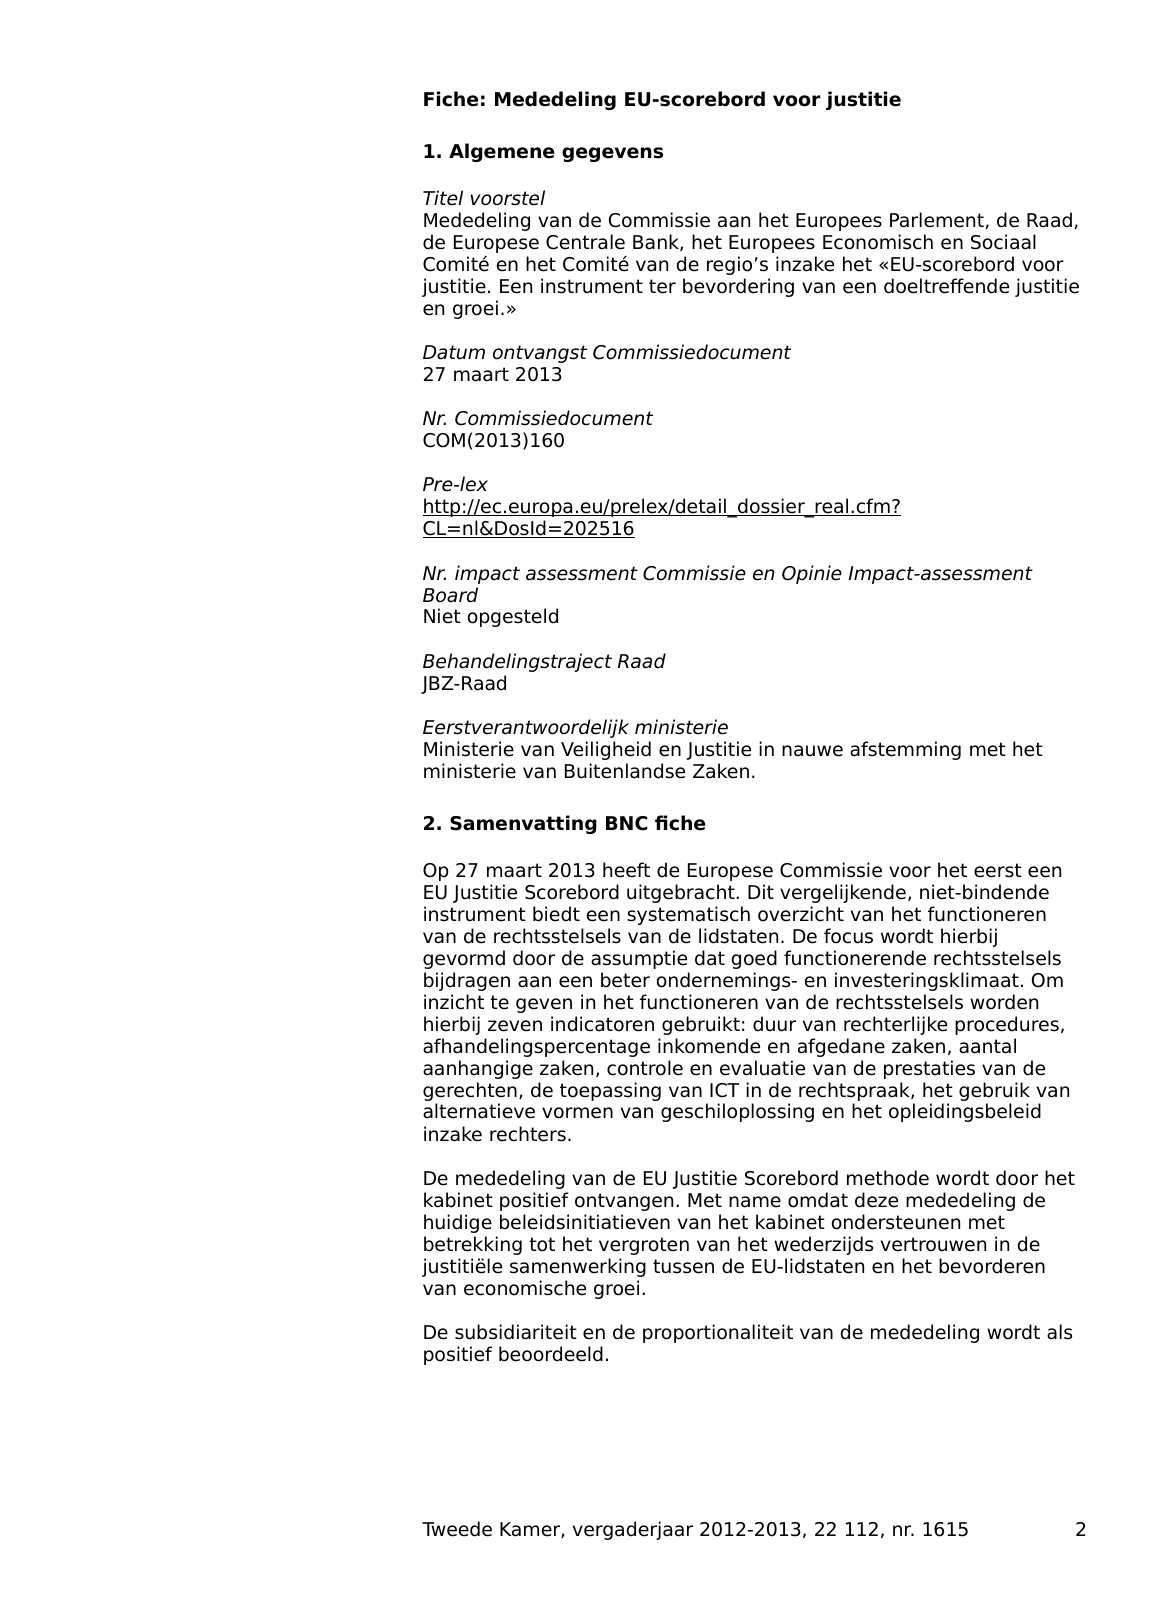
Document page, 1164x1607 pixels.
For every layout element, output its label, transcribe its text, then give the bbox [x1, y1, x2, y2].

text Nr. Commissiedocument [422, 408, 1087, 430]
text JBZ-Raad [422, 673, 1087, 694]
text http://ec.europa.eu/prelex/detail_dossier_real.cfm?CL=nl&DosId=202516 [422, 496, 1087, 540]
text Datum ontvangst Commissiedocument [422, 342, 1087, 364]
subtitle 2. Samenvatting BNC fiche [422, 813, 1087, 835]
text Eerstverantwoordelijk ministerie [422, 717, 1087, 739]
text Op 27 maart 2013 heeft de Europese Commissie voor het eerst een EU Justitie Scorebord uitgebracht. Dit vergelijkende, niet-bindende instrument biedt een systematisch overzicht van het functioneren van de rechtsstelsels van de lidstaten. De focus wordt hierbij gevormd door de assumptie dat goed functionerende rechtsstelsels bijdragen aan een beter ondernemings- en investeringsklimaat. Om inzicht te geven in het functioneren van de rechtsstelsels worden hierbij zeven indicatoren gebruikt: duur van rechterlijke procedures, afhandelingspercentage inkomende en afgedane zaken, aantal aanhangige zaken, controle en evaluatie van de prestaties van de gerechten, de toepassing van ICT in de rechtspraak, het gebruik van alternatieve vormen van geschiloplossing en het opleidingsbeleid inzake rechters. [422, 860, 1087, 1145]
text Behandelingstraject Raad [422, 651, 1087, 673]
text De mededeling van de EU Justitie Scorebord methode wordt door het kabinet positief ontvangen. Met name omdat deze mededeling de huidige beleidsinitiatieven van het kabinet ondersteunen met betrekking tot het vergroten van het wederzijds vertrouwen in de justitiële samenwerking tussen de EU-lidstaten en het bevorderen van economische groei. [422, 1168, 1087, 1299]
text 27 maart 2013 [422, 364, 1087, 386]
text Mededeling van de Commissie aan het Europees Parlement, de Raad, de Europese Centrale Bank, het Europees Economisch en Sociaal Comité en het Comité van de regio’s inzake het «EU-scorebord voor justitie. Een instrument ter bevordering van een doeltreffende justitie en groei.» [422, 210, 1087, 320]
text Niet opgesteld [422, 606, 1087, 628]
text Ministerie van Veiligheid en Justitie in nauwe afstemming met het ministerie van Buitenlandse Zaken. [422, 739, 1087, 783]
text Pre-lex [422, 474, 1087, 496]
text COM(2013)160 [422, 430, 1087, 452]
subtitle Fiche: Mededeling EU-scorebord voor justitie [422, 89, 1087, 111]
text Nr. impact assessment Commissie en Opinie Impact-assessment Board [422, 562, 1087, 606]
text De subsidiariteit en de proportionaliteit van de mededeling wordt als positief beoordeeld. [422, 1322, 1087, 1366]
text Titel voorstel [422, 188, 1087, 210]
subtitle 1. Algemene gegevens [422, 141, 1087, 163]
